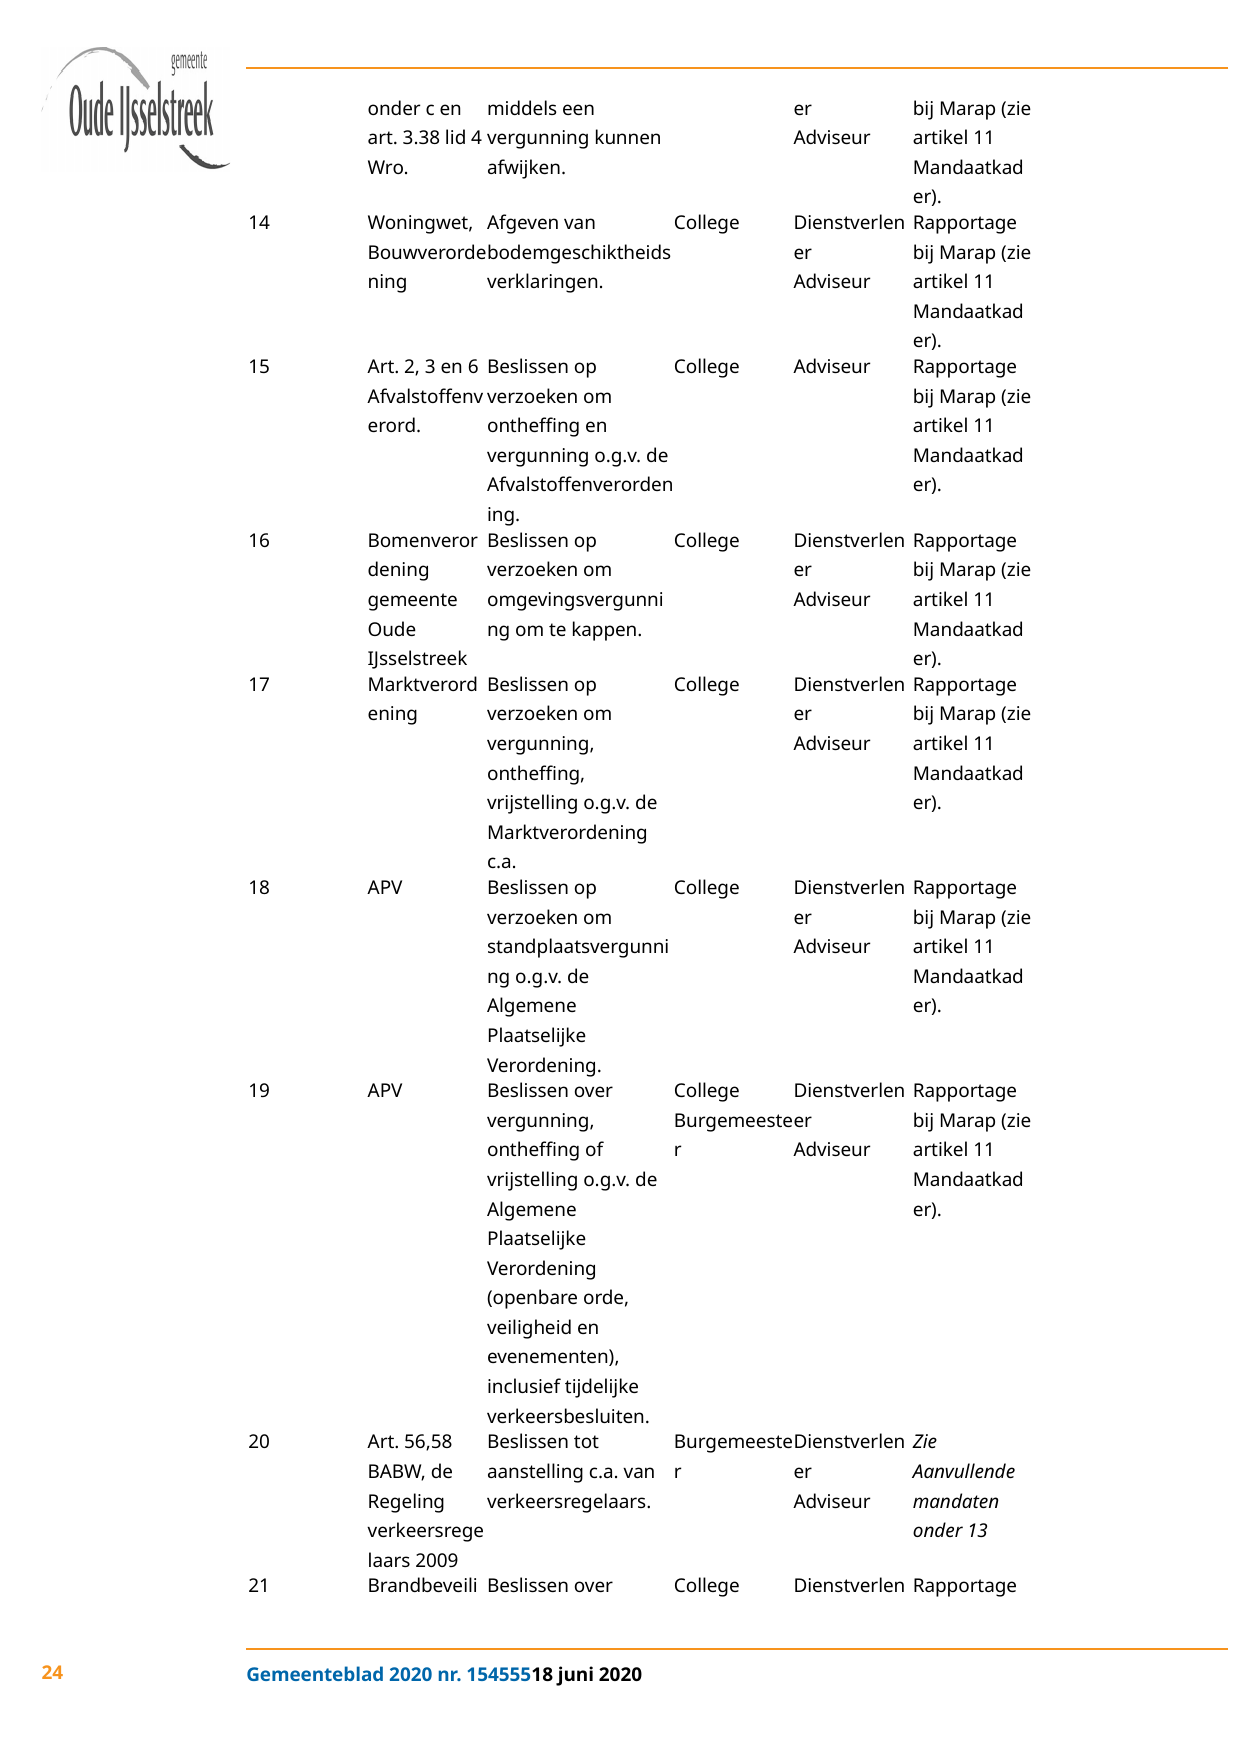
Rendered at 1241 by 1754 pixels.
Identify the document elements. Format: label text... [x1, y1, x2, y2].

table_cell Rapportage [913, 1573, 1032, 1598]
table_cell College [674, 527, 793, 671]
table_cell Woningwet, Bouwverordening [368, 209, 487, 353]
table_cell College [674, 209, 793, 353]
table_cell Dienstverlener Adviseur [793, 209, 913, 353]
table_cell [248, 95, 367, 209]
table_cell Beslissen op verzoeken om vergunning, ontheffing, vrijstelling o.g.v. de Marktverordening c.a. [487, 671, 674, 874]
table_cell Beslissen tot aanstelling c.a. van verkeersregelaars. [487, 1429, 674, 1573]
table_cell er Adviseur [793, 95, 913, 209]
table_cell Brandbeveili [368, 1573, 487, 1598]
table_cell Beslissen op verzoeken om omgevingsvergunning om te kappen. [487, 527, 674, 671]
table_cell College [674, 353, 793, 527]
table_cell College [674, 671, 793, 874]
table_cell Art. 56,58 BABW, de Regeling verkeersregelaars 2009 [368, 1429, 487, 1573]
table_cell Dienstverlener Adviseur [793, 1429, 913, 1573]
table_cell Beslissen op verzoeken om standplaatsvergunning o.g.v. de Algemene Plaatselijke Verordening. [487, 874, 674, 1077]
table_cell Beslissen op verzoeken om ontheffing en vergunning o.g.v. de Afvalstoffenverordening. [487, 353, 674, 527]
table_cell 18 [248, 874, 367, 1077]
table_cell 17 [248, 671, 367, 874]
table_cell APV [368, 874, 487, 1077]
table_cell 14 [248, 209, 367, 353]
table_cell Beslissen over [487, 1573, 674, 1598]
table_cell Marktverordening [368, 671, 487, 874]
table_cell 15 [248, 353, 367, 527]
table_cell Art. 2, 3 en 6 Afvalstoffenverord. [368, 353, 487, 527]
table_cell College [674, 1573, 793, 1598]
table_cell Rapportage bij Marap (zie artikel 11 Mandaatkader). [913, 527, 1032, 671]
table_cell Zie Aanvullende mandaten onder 13 [913, 1429, 1032, 1573]
table_cell [674, 95, 793, 209]
table_cell Rapportage bij Marap (zie artikel 11 Mandaatkader). [913, 874, 1032, 1077]
table_cell APV [368, 1078, 487, 1429]
table_cell 20 [248, 1429, 367, 1573]
table_cell College Burgemeester [674, 1078, 793, 1429]
table_cell middels een vergunning kunnen afwijken. [487, 95, 674, 209]
table_cell Rapportage bij Marap (zie artikel 11 Mandaatkader). [913, 671, 1032, 874]
table_cell bij Marap (zie artikel 11 Mandaatkader). [913, 95, 1032, 209]
table_cell Dienstverlener Adviseur [793, 527, 913, 671]
table_cell College [674, 874, 793, 1077]
table_cell Rapportage bij Marap (zie artikel 11 Mandaatkader). [913, 1078, 1032, 1429]
table_cell Rapportage bij Marap (zie artikel 11 Mandaatkader). [913, 209, 1032, 353]
table_cell Afgeven van bodemgeschiktheidsverklaringen. [487, 209, 674, 353]
table_cell 19 [248, 1078, 367, 1429]
table_cell Dienstverlener Adviseur [793, 1078, 913, 1429]
table_cell Dienstverlener Adviseur [793, 671, 913, 874]
table_cell Rapportage bij Marap (zie artikel 11 Mandaatkader). [913, 353, 1032, 527]
table_cell onder c en art. 3.38 lid 4 Wro. [368, 95, 487, 209]
table_cell Dienstverlen [793, 1573, 913, 1598]
table_cell 21 [248, 1573, 367, 1598]
table_cell Bomenverordening gemeente Oude IJsselstreek [368, 527, 487, 671]
table_cell Adviseur [793, 353, 913, 527]
table_cell Beslissen over vergunning, ontheffing of vrijstelling o.g.v. de Algemene Plaatselijke Verordening (openbare orde, veiligheid en evenementen), inclusief tijdelijke verkeersbesluiten. [487, 1078, 674, 1429]
table_cell Dienstverlener Adviseur [793, 874, 913, 1077]
table_cell 16 [248, 527, 367, 671]
picture [41, 47, 231, 172]
table_cell Burgemeester [674, 1429, 793, 1573]
